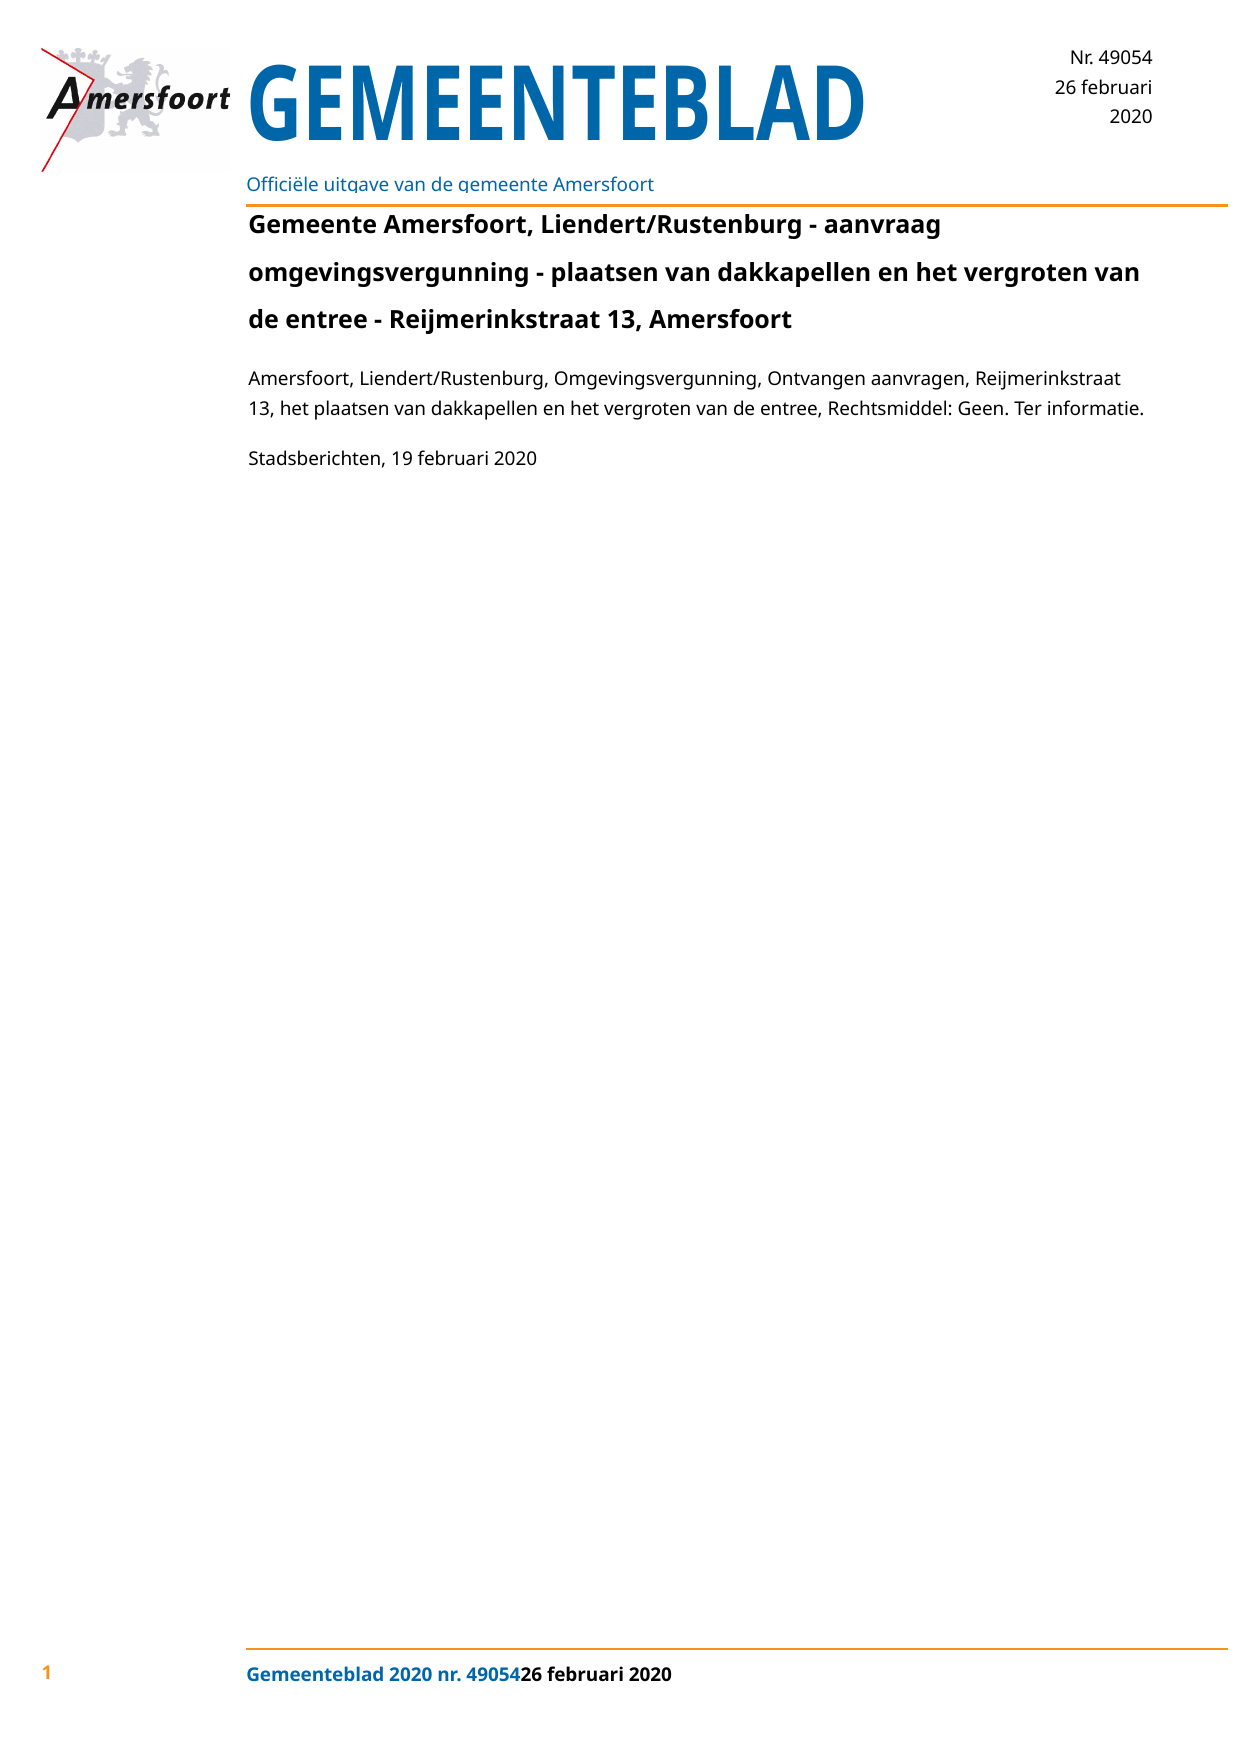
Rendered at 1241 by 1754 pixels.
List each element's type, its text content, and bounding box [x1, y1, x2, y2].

text Gemeente Amersfoort, Liendert/Rustenburg - aanvraag omgevingsvergunning - plaatsen van dakkapellen en het vergroten van de entree - Reijmerinkstraat 13, Amersfoort [248, 207, 1152, 336]
text Amersfoort, Liendert/Rustenburg, Omgevingsvergunning, Ontvangen aanvragen, Reijmerinkstraat 13, het plaatsen van dakkapellen en het vergroten van de entree, Rechtsmiddel: Geen. Ter informatie. [248, 366, 1152, 421]
text Stadsberichten, 19 februari 2020 [248, 446, 1152, 471]
picture [41, 47, 231, 172]
